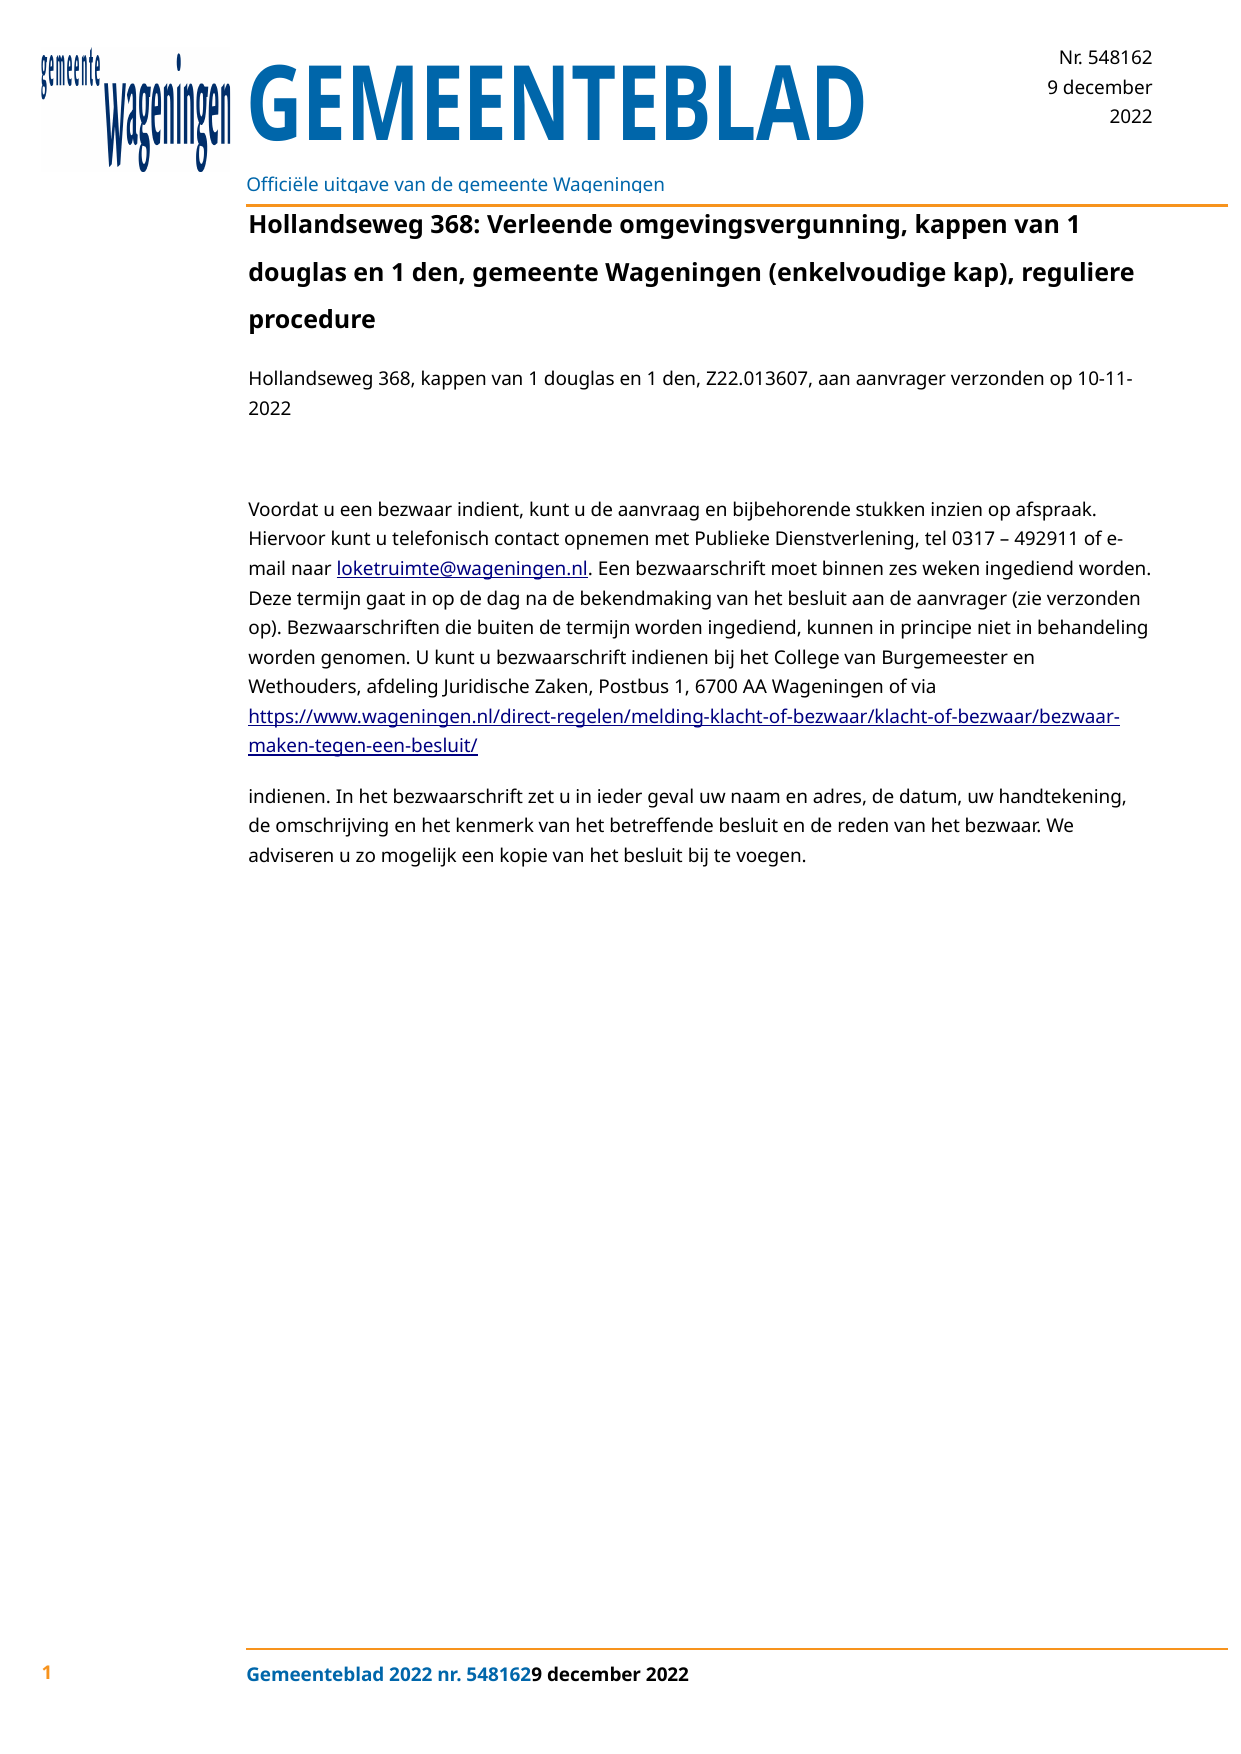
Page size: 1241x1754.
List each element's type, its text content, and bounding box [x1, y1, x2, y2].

text Voordat u een bezwaar indient, kunt u de aanvraag en bijbehorende stukken inzien op afspraak. Hiervoor kunt u telefonisch contact opnemen met Publieke Dienstverlening, tel 0317 – 492911 of e-mail naar loketruimte@wageningen.nl. Een bezwaarschrift moet binnen zes weken ingediend worden. Deze termijn gaat in op de dag na de bekendmaking van het besluit aan de aanvrager (zie verzonden op). Bezwaarschriften die buiten de termijn worden ingediend, kunnen in principe niet in behandeling worden genomen. U kunt u bezwaarschrift indienen bij het College van Burgemeester en Wethouders, afdeling Juridische Zaken, Postbus 1, 6700 AA Wageningen of via https://www.wageningen.nl/direct-regelen/melding-klacht-of-bezwaar/klacht-of-bezwaar/bezwaar-maken-tegen-een-besluit/ [248, 496, 1152, 758]
text indienen. In het bezwaarschrift zet u in ieder geval uw naam en adres, de datum, uw handtekening, de omschrijving en het kenmerk van het betreffende besluit en de reden van het bezwaar. We adviseren u zo mogelijk een kopie van het besluit bij te voegen. [248, 783, 1152, 868]
text Hollandseweg 368, kappen van 1 douglas en 1 den, Z22.013607, aan aanvrager verzonden op 10-11-2022 [248, 366, 1152, 421]
picture [41, 47, 231, 172]
text Hollandseweg 368: Verleende omgevingsvergunning, kappen van 1 douglas en 1 den, gemeente Wageningen (enkelvoudige kap), reguliere procedure [248, 207, 1152, 336]
